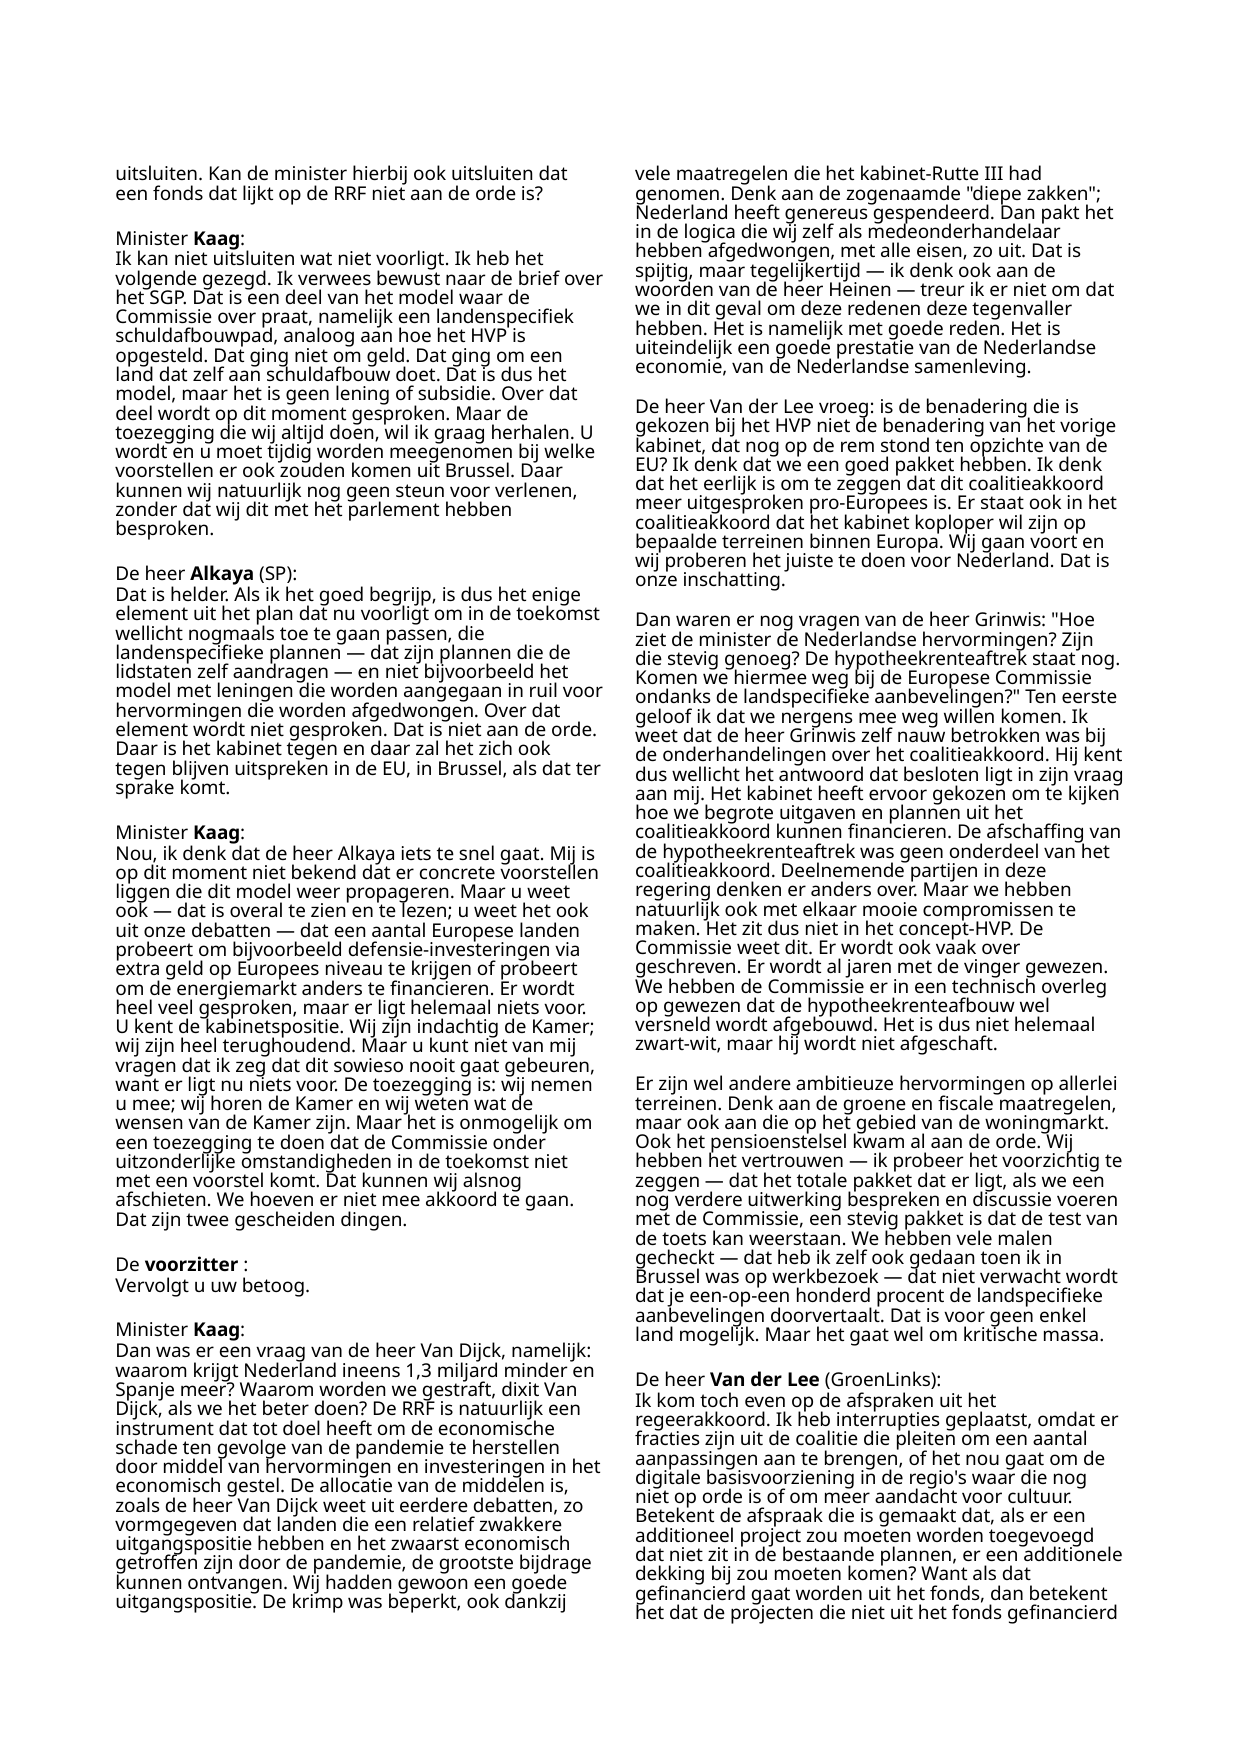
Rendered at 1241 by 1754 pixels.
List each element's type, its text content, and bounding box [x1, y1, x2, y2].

text Dan waren er nog vragen van de heer Grinwis: "Hoe ziet de minister de Nederlandse hervormingen? Zijn die stevig genoeg? De hypotheekrenteaftrek staat nog. Komen we hiermee weg bij de Europese Commissie ondanks de landspecifieke aanbevelingen?" Ten eerste geloof ik dat we nergens mee weg willen komen. Ik weet dat de heer Grinwis zelf nauw betrokken was bij de onderhandelingen over het coalitieakkoord. Hij kent dus wellicht het antwoord dat besloten ligt in zijn vraag aan mij. Het kabinet heeft ervoor gekozen om te kijken hoe we begrote uitgaven en plannen uit het coalitieakkoord kunnen financieren. De afschaffing van de hypotheekrenteaftrek was geen onderdeel van het coalitieakkoord. Deelnemende partijen in deze regering denken er anders over. Maar we hebben natuurlijk ook met elkaar mooie compromissen te maken. Het zit dus niet in het concept-HVP. De Commissie weet dit. Er wordt ook vaak over geschreven. Er wordt al jaren met de vinger gewezen. We hebben de Commissie er in een technisch overleg op gewezen dat de hypotheekrenteafbouw wel versneld wordt afgebouwd. Het is dus niet helemaal zwart-wit, maar hij wordt niet afgeschaft. [635, 611, 1125, 1055]
text Nou, ik denk dat de heer Alkaya iets te snel gaat. Mij is op dit moment niet bekend dat er concrete voorstellen liggen die dit model weer propageren. Maar u weet ook — dat is overal te zien en te lezen; u weet het ook uit onze debatten — dat een aantal Europese landen probeert om bijvoorbeeld defensie-investeringen via extra geld op Europees niveau te krijgen of probeert om de energiemarkt anders te financieren. Er wordt heel veel gesproken, maar er ligt helemaal niets voor. U kent de kabinetspositie. Wij zijn indachtig de Kamer; wij zijn heel terughoudend. Maar u kunt niet van mij vragen dat ik zeg dat dit sowieso nooit gaat gebeuren, want er ligt nu niets voor. De toezegging is: wij nemen u mee; wij horen de Kamer en wij weten wat de wensen van de Kamer zijn. Maar het is onmogelijk om een toezegging te doen dat de Commissie onder uitzonderlijke omstandigheden in de toekomst niet met een voorstel komt. Dat kunnen wij alsnog afschieten. We hoeven er niet mee akkoord te gaan. Dat zijn twee gescheiden dingen. [115, 844, 605, 1230]
text Dat is helder. Als ik het goed begrijp, is dus het enige element uit het plan dat nu voorligt om in de toekomst wellicht nogmaals toe te gaan passen, die landenspecifieke plannen — dat zijn plannen die de lidstaten zelf aandragen — en niet bijvoorbeeld het model met leningen die worden aangegaan in ruil voor hervormingen die worden afgedwongen. Over dat element wordt niet gesproken. Dat is niet aan de orde. Daar is het kabinet tegen en daar zal het zich ook tegen blijven uitspreken in de EU, in Brussel, als dat ter sprake komt. [115, 586, 605, 798]
text Dan was er een vraag van de heer Van Dijck, namelijk: waarom krijgt Nederland ineens 1,3 miljard minder en Spanje meer? Waarom worden we gestraft, dixit Van Dijck, als we het beter doen? De RRF is natuurlijk een instrument dat tot doel heeft om de economische schade ten gevolge van de pandemie te herstellen door middel van hervormingen en investeringen in het economisch gestel. De allocatie van de middelen is, zoals de heer Van Dijck weet uit eerdere debatten, zo vormgegeven dat landen die een relatief zwakkere uitgangspositie hebben en het zwaarst economisch getroffen zijn door de pandemie, de grootste bijdrage kunnen ontvangen. Wij hadden gewoon een goede uitgangspositie. De krimp was beperkt, ook dankzij [115, 1342, 605, 1612]
text Ik kan niet uitsluiten wat niet voorligt. Ik heb het volgende gezegd. Ik verwees bewust naar de brief over het SGP. Dat is een deel van het model waar de Commissie over praat, namelijk een landenspecifiek schuldafbouwpad, analoog aan hoe het HVP is opgesteld. Dat ging niet om geld. Dat ging om een land dat zelf aan schuldafbouw doet. Dat is dus het model, maar het is geen lening of subsidie. Over dat deel wordt op dit moment gesproken. Maar de toezegging die wij altijd doen, wil ik graag herhalen. U wordt en u moet tijdig worden meegenomen bij welke voorstellen er ook zouden komen uit Brussel. Daar kunnen wij natuurlijk nog geen steun voor verlenen, zonder dat wij dit met het parlement hebben besproken. [115, 250, 605, 539]
text De heer Van der Lee (GroenLinks): [635, 1366, 1125, 1392]
text Minister Kaag: [115, 1317, 605, 1342]
text Vervolgt u uw betoog. [115, 1277, 605, 1296]
text vele maatregelen die het kabinet-Rutte III had genomen. Denk aan de zogenaamde "diepe zakken"; Nederland heeft genereus gespendeerd. Dan pakt het in de logica die wij zelf als medeonderhandelaar hebben afgedwongen, met alle eisen, zo uit. Dat is spijtig, maar tegelijkertijd — ik denk ook aan de woorden van de heer Heinen — treur ik er niet om dat we in dit geval om deze redenen deze tegenvaller hebben. Het is namelijk met goede reden. Het is uiteindelijk een goede prestatie van de Nederlandse economie, van de Nederlandse samenleving. [635, 165, 1125, 377]
text De heer Van der Lee vroeg: is de benadering die is gekozen bij het HVP niet de benadering van het vorige kabinet, dat nog op de rem stond ten opzichte van de EU? Ik denk dat we een goed pakket hebben. Ik denk dat het eerlijk is om te zeggen dat dit coalitieakkoord meer uitgesproken pro-Europees is. Er staat ook in het coalitieakkoord dat het kabinet koploper wil zijn op bepaalde terreinen binnen Europa. Wij gaan voort en wij proberen het juiste te doen voor Nederland. Dat is onze inschatting. [635, 398, 1125, 591]
text De heer Alkaya (SP): [115, 560, 605, 586]
text uitsluiten. Kan de minister hierbij ook uitsluiten dat een fonds dat lijkt op de RRF niet aan de orde is? [115, 165, 605, 204]
text Er zijn wel andere ambitieuze hervormingen op allerlei terreinen. Denk aan de groene en fiscale maatregelen, maar ook aan die op het gebied van de woningmarkt. Ook het pensioenstelsel kwam al aan de orde. Wij hebben het vertrouwen — ik probeer het voorzichtig te zeggen — dat het totale pakket dat er ligt, als we een nog verdere uitwerking bespreken en discussie voeren met de Commissie, een stevig pakket is dat de test van de toets kan weerstaan. We hebben vele malen gecheckt — dat heb ik zelf ook gedaan toen ik in Brussel was op werkbezoek — dat niet verwacht wordt dat je een-op-een honderd procent de landspecifieke aanbevelingen doorvertaalt. Dat is voor geen enkel land mogelijk. Maar het gaat wel om kritische massa. [635, 1075, 1125, 1345]
text De voorzitter : [115, 1251, 605, 1277]
text Ik kom toch even op de afspraken uit het regeerakkoord. Ik heb interrupties geplaatst, omdat er fracties zijn uit de coalitie die pleiten om een aantal aanpassingen aan te brengen, of het nou gaat om de digitale basisvoorziening in de regio's waar die nog niet op orde is of om meer aandacht voor cultuur. Betekent de afspraak die is gemaakt dat, als er een additioneel project zou moeten worden toegevoegd dat niet zit in de bestaande plannen, er een additionele dekking bij zou moeten komen? Want als dat gefinancierd gaat worden uit het fonds, dan betekent het dat de projecten die niet uit het fonds gefinancierd [635, 1392, 1125, 1623]
text Minister Kaag: [115, 819, 605, 844]
text Minister Kaag: [115, 225, 605, 250]
